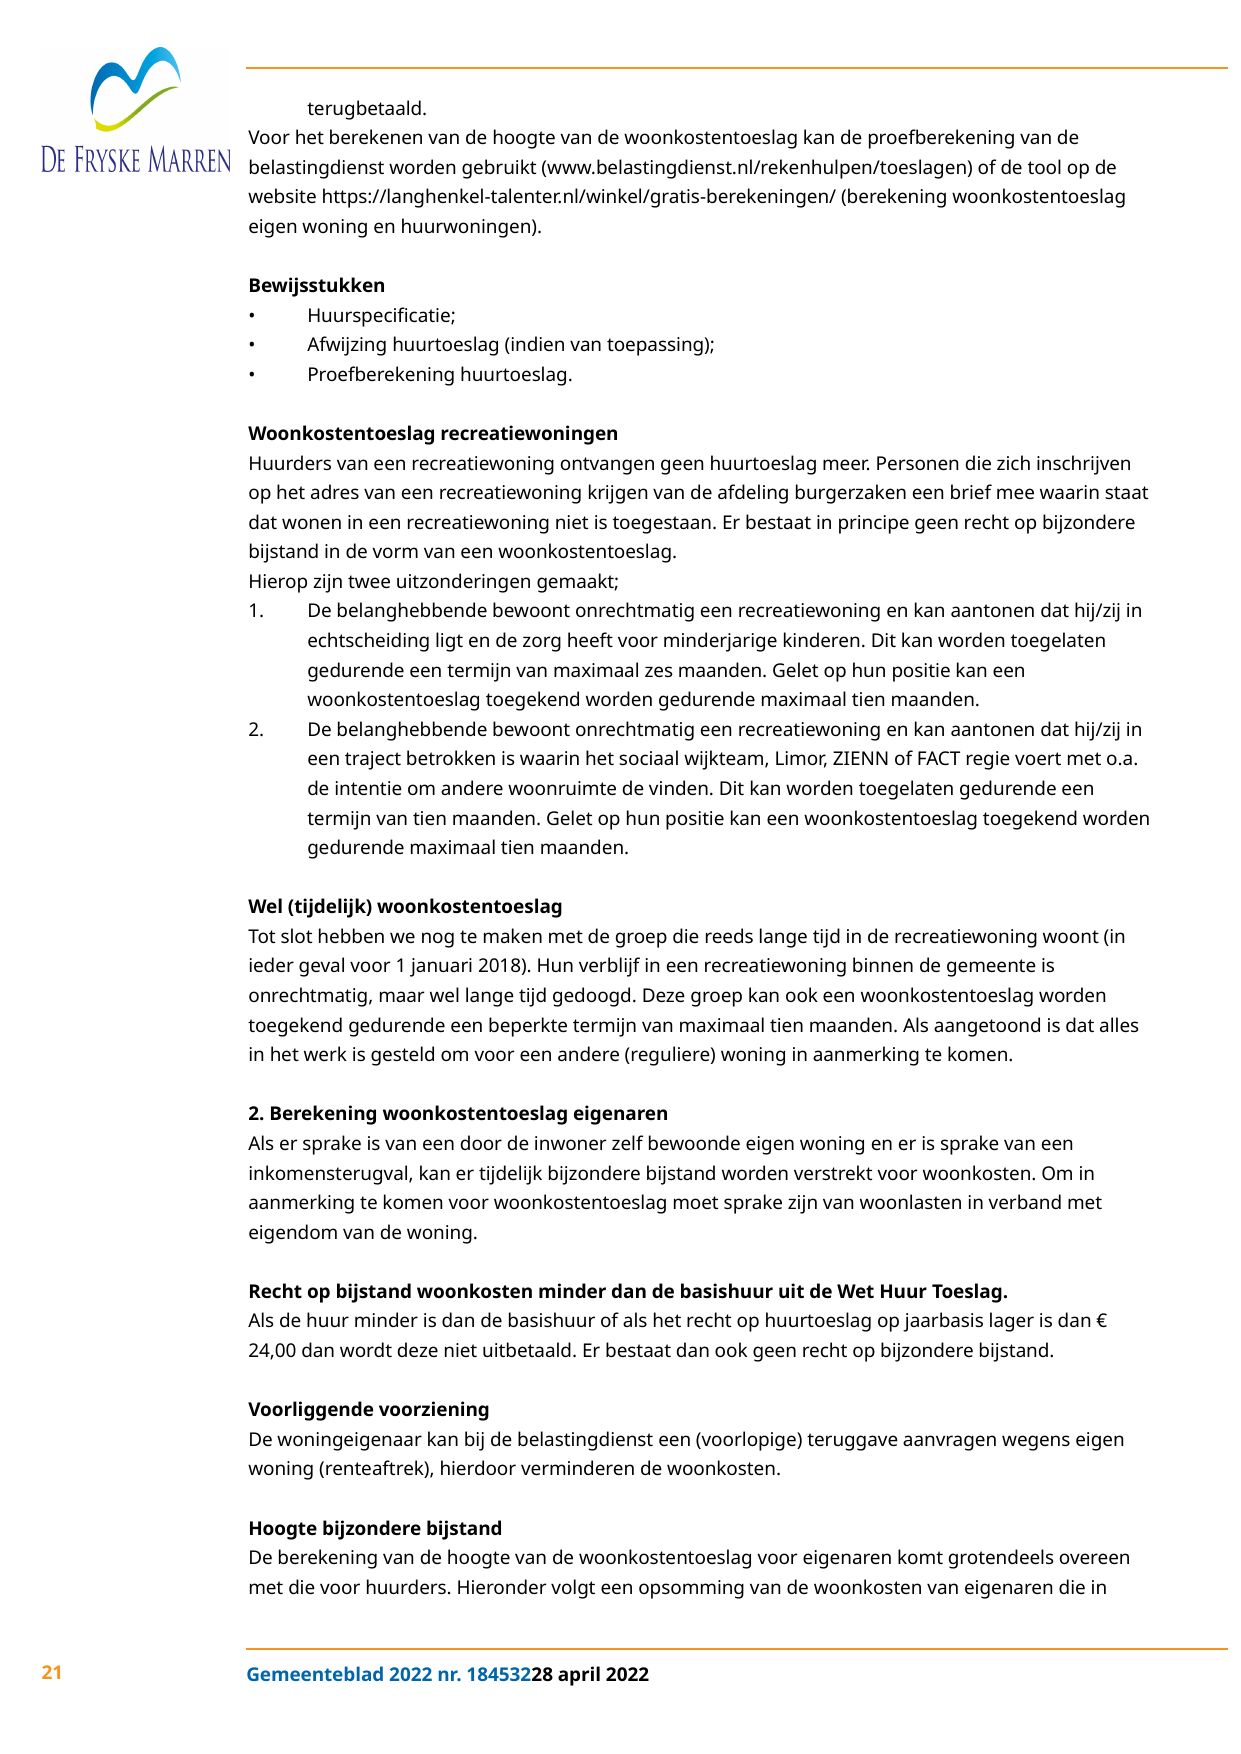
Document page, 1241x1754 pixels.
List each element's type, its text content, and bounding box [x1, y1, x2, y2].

text Als er sprake is van een door de inwoner zelf bewoonde eigen woning en er is sprake van een inkomensterugval, kan er tijdelijk bijzondere bijstand worden verstrekt voor woonkosten. Om in aanmerking te komen voor woonkostentoeslag moet sprake zijn van woonlasten in verband met eigendom van de woning. [248, 1130, 1152, 1245]
text Hierop zijn twee uitzonderingen gemaakt; [248, 568, 1152, 594]
list De belanghebbende bewoont onrechtmatig een recreatiewoning en kan aantonen dat hij/zij in echtscheiding ligt en de zorg heeft voor minderjarige kinderen. Dit kan worden toegelaten gedurende een termijn van maximaal zes maanden. Gelet op hun positie kan een woonkostentoeslag toegekend worden gedurende maximaal tien maanden. [248, 598, 1152, 712]
text Bewijsstukken [248, 272, 1152, 298]
list terugbetaald. [248, 95, 1152, 121]
text De woningeigenaar kan bij de belastingdienst een (voorlopige) teruggave aanvragen wegens eigen woning (renteaftrek), hierdoor verminderen de woonkosten. [248, 1426, 1152, 1481]
text Als de huur minder is dan de basishuur of als het recht op huurtoeslag op jaarbasis lager is dan € 24,00 dan wordt deze niet uitbetaald. Er bestaat dan ook geen recht op bijzondere bijstand. [248, 1308, 1152, 1363]
text Recht op bijstand woonkosten minder dan de basishuur uit de Wet Huur Toeslag. [248, 1278, 1152, 1304]
text Huurders van een recreatiewoning ontvangen geen huurtoeslag meer. Personen die zich inschrijven op het adres van een recreatiewoning krijgen van de afdeling burgerzaken een brief mee waarin staat dat wonen in een recreatiewoning niet is toegestaan. Er bestaat in principe geen recht op bijzondere bijstand in de vorm van een woonkostentoeslag. [248, 450, 1152, 564]
text Wel (tijdelijk) woonkostentoeslag [248, 893, 1152, 919]
text 2. Berekening woonkostentoeslag eigenaren [248, 1101, 1152, 1126]
text De berekening van de hoogte van de woonkostentoeslag voor eigenaren komt grotendeels overeen met die voor huurders. Hieronder volgt een opsomming van de woonkosten van eigenaren die in [248, 1544, 1152, 1600]
list Huurspecificatie; [248, 302, 1152, 328]
picture [41, 47, 231, 172]
text Voorliggende voorziening [248, 1396, 1152, 1422]
text Tot slot hebben we nog te maken met de groep die reeds lange tijd in de recreatiewoning woont (in ieder geval voor 1 januari 2018). Hun verblijf in een recreatiewoning binnen de gemeente is onrechtmatig, maar wel lange tijd gedoogd. Deze groep kan ook een woonkostentoeslag worden toegekend gedurende een beperkte termijn van maximaal tien maanden. Als aangetoond is dat alles in het werk is gesteld om voor een andere (reguliere) woning in aanmerking te komen. [248, 923, 1152, 1067]
list Proefberekening huurtoeslag. [248, 361, 1152, 387]
list Afwijzing huurtoeslag (indien van toepassing); [248, 331, 1152, 357]
list De belanghebbende bewoont onrechtmatig een recreatiewoning en kan aantonen dat hij/zij in een traject betrokken is waarin het sociaal wijkteam, Limor, ZIENN of FACT regie voert met o.a. de intentie om andere woonruimte de vinden. Dit kan worden toegelaten gedurende een termijn van tien maanden. Gelet op hun positie kan een woonkostentoeslag toegekend worden gedurende maximaal tien maanden. [248, 716, 1152, 860]
text Hoogte bijzondere bijstand [248, 1515, 1152, 1541]
text Woonkostentoeslag recreatiewoningen [248, 420, 1152, 446]
text Voor het berekenen van de hoogte van de woonkostentoeslag kan de proefberekening van de belastingdienst worden gebruikt (www.belastingdienst.nl/rekenhulpen/toeslagen) of de tool op de website https://langhenkel-talenter.nl/winkel/gratis-berekeningen/ (berekening woonkostentoeslag eigen woning en huurwoningen). [248, 124, 1152, 239]
